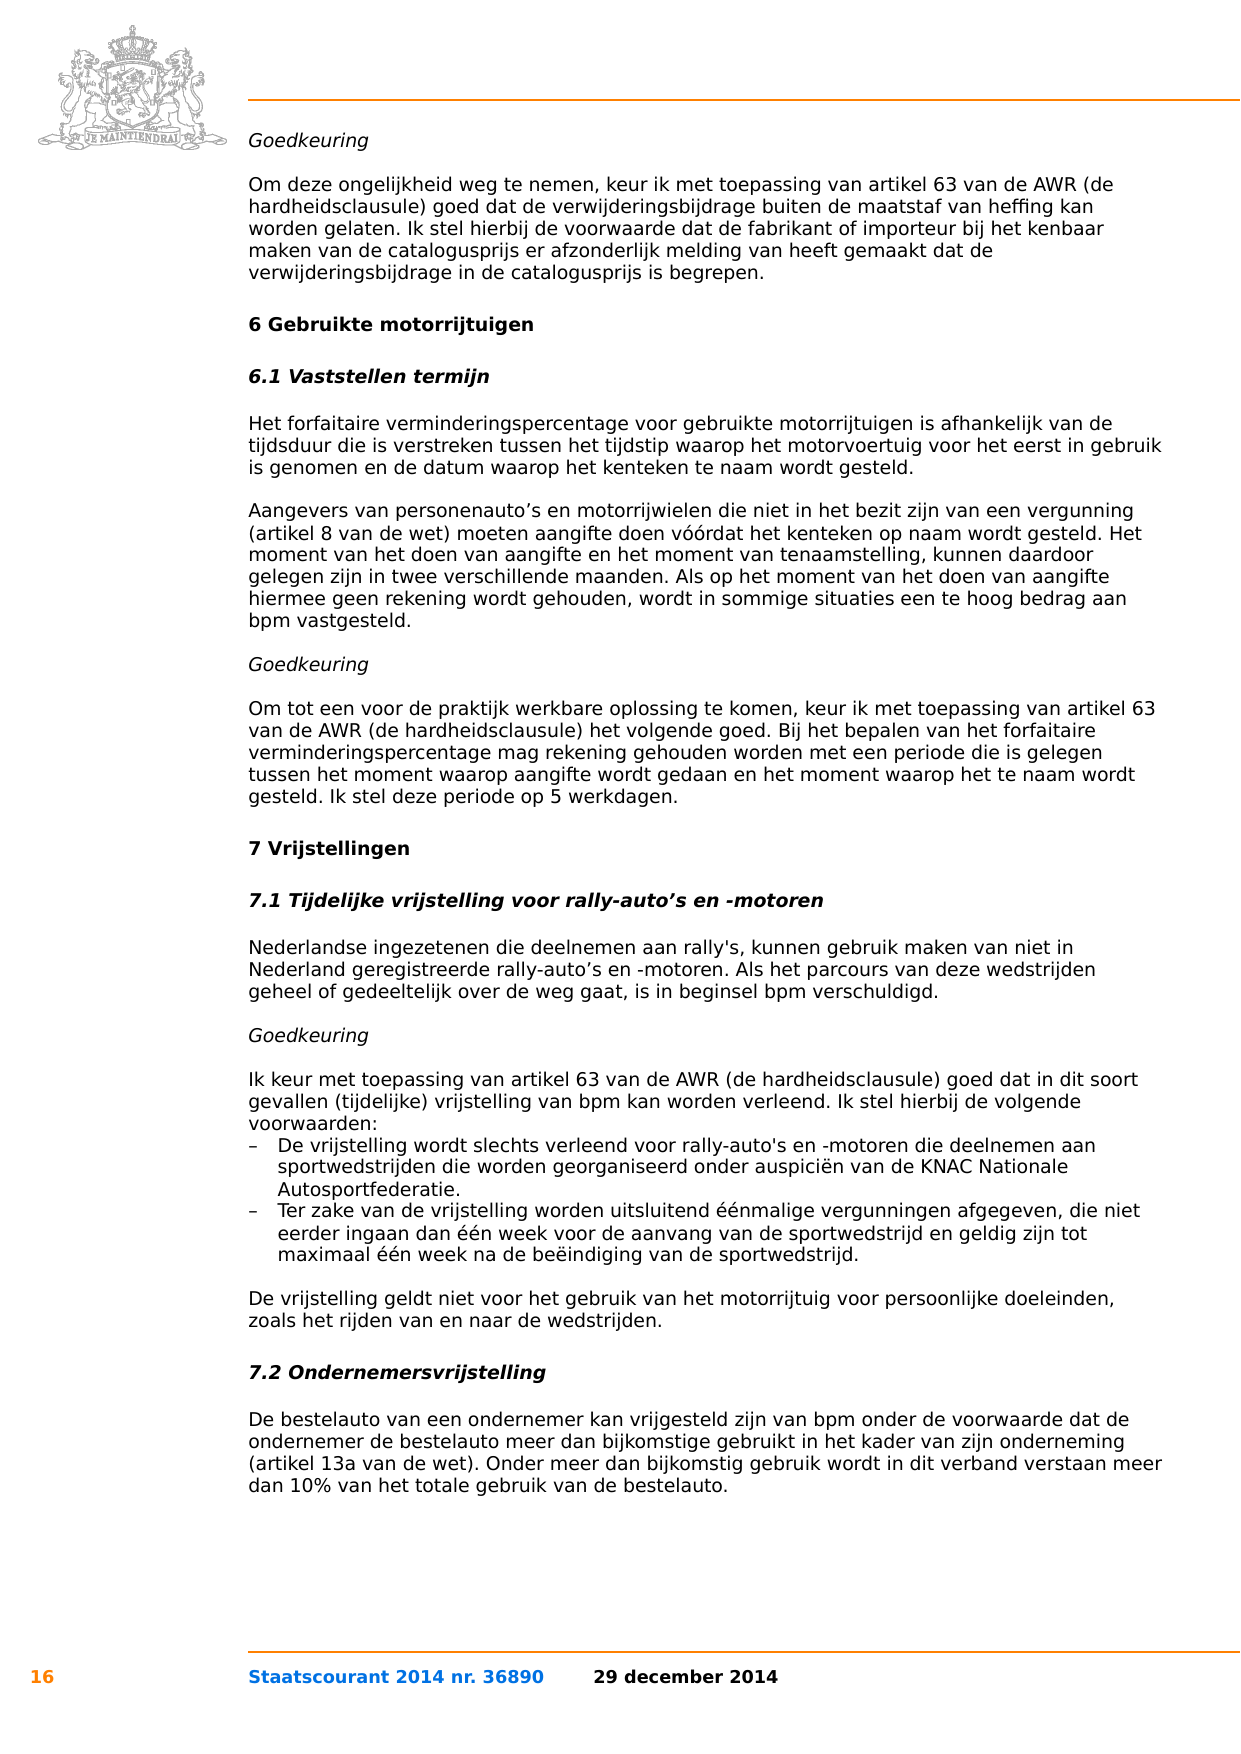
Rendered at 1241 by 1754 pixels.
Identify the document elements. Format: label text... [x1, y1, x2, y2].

picture [38, 25, 227, 150]
subtitle 6.1 Vaststellen termijn [248, 366, 1163, 388]
text Om deze ongelijkheid weg te nemen, keur ik met toepassing van artikel 63 van de AWR (de hardheidsclausule) goed dat de verwijderingsbijdrage buiten de maatstaf van heffing kan worden gelaten. Ik stel hierbij de voorwaarde dat de fabrikant of importeur bij het kenbaar maken van de catalogusprijs er afzonderlijk melding van heeft gemaakt dat de verwijderingsbijdrage in de catalogusprijs is begrepen. [248, 174, 1163, 284]
text Om tot een voor de praktijk werkbare oplossing te komen, keur ik met toepassing van artikel 63 van de AWR (de hardheidsclausule) het volgende goed. Bij het bepalen van het forfaitaire verminderingspercentage mag rekening gehouden worden met een periode die is gelegen tussen het moment waarop aangifte wordt gedaan en het moment waarop het te naam wordt gesteld. Ik stel deze periode op 5 werkdagen. [248, 698, 1163, 808]
subtitle 7.2 Ondernemersvrijstelling [248, 1362, 1163, 1384]
text Nederlandse ingezetenen die deelnemen aan rally's, kunnen gebruik maken van niet in Nederland geregistreerde rally-auto’s en -motoren. Als het parcours van deze wedstrijden geheel of gedeeltelijk over de weg gaat, is in beginsel bpm verschuldigd. [248, 937, 1163, 1003]
text – Ter zake van de vrijstelling worden uitsluitend éénmalige vergunningen afgegeven, die niet eerder ingaan dan één week voor de aanvang van de sportwedstrijd en geldig zijn tot maximaal één week na de beëindiging van de sportwedstrijd. [248, 1200, 1163, 1266]
subtitle 7 Vrijstellingen [248, 838, 1163, 860]
subtitle Goedkeuring [248, 130, 1163, 152]
subtitle 7.1 Tijdelijke vrijstelling voor rally-auto’s en -motoren [248, 890, 1163, 912]
text Ik keur met toepassing van artikel 63 van de AWR (de hardheidsclausule) goed dat in dit soort gevallen (tijdelijke) vrijstelling van bpm kan worden verleend. Ik stel hierbij de volgende voorwaarden: [248, 1068, 1163, 1134]
subtitle Goedkeuring [248, 1025, 1163, 1047]
text Aangevers van personenauto’s en motorrijwielen die niet in het bezit zijn van een vergunning (artikel 8 van de wet) moeten aangifte doen vóórdat het kenteken op naam wordt gesteld. Het moment van het doen van aangifte en het moment van tenaamstelling, kunnen daardoor gelegen zijn in twee verschillende maanden. Als op het moment van het doen van aangifte hiermee geen rekening wordt gehouden, wordt in sommige situaties een te hoog bedrag aan bpm vastgesteld. [248, 500, 1163, 632]
text – De vrijstelling wordt slechts verleend voor rally-auto's en -motoren die deelnemen aan sportwedstrijden die worden georganiseerd onder auspiciën van de KNAC Nationale Autosportfederatie. [248, 1134, 1163, 1200]
text De bestelauto van een ondernemer kan vrijgesteld zijn van bpm onder de voorwaarde dat de ondernemer de bestelauto meer dan bijkomstige gebruikt in het kader van zijn onderneming (artikel 13a van de wet). Onder meer dan bijkomstig gebruik wordt in dit verband verstaan meer dan 10% van het totale gebruik van de bestelauto. [248, 1409, 1163, 1497]
text Het forfaitaire verminderingspercentage voor gebruikte motorrijtuigen is afhankelijk van de tijdsduur die is verstreken tussen het tijdstip waarop het motorvoertuig voor het eerst in gebruik is genomen en de datum waarop het kenteken te naam wordt gesteld. [248, 413, 1163, 478]
subtitle 6 Gebruikte motorrijtuigen [248, 314, 1163, 336]
text De vrijstelling geldt niet voor het gebruik van het motorrijtuig voor persoonlijke doeleinden, zoals het rijden van en naar de wedstrijden. [248, 1288, 1163, 1332]
subtitle Goedkeuring [248, 654, 1163, 676]
